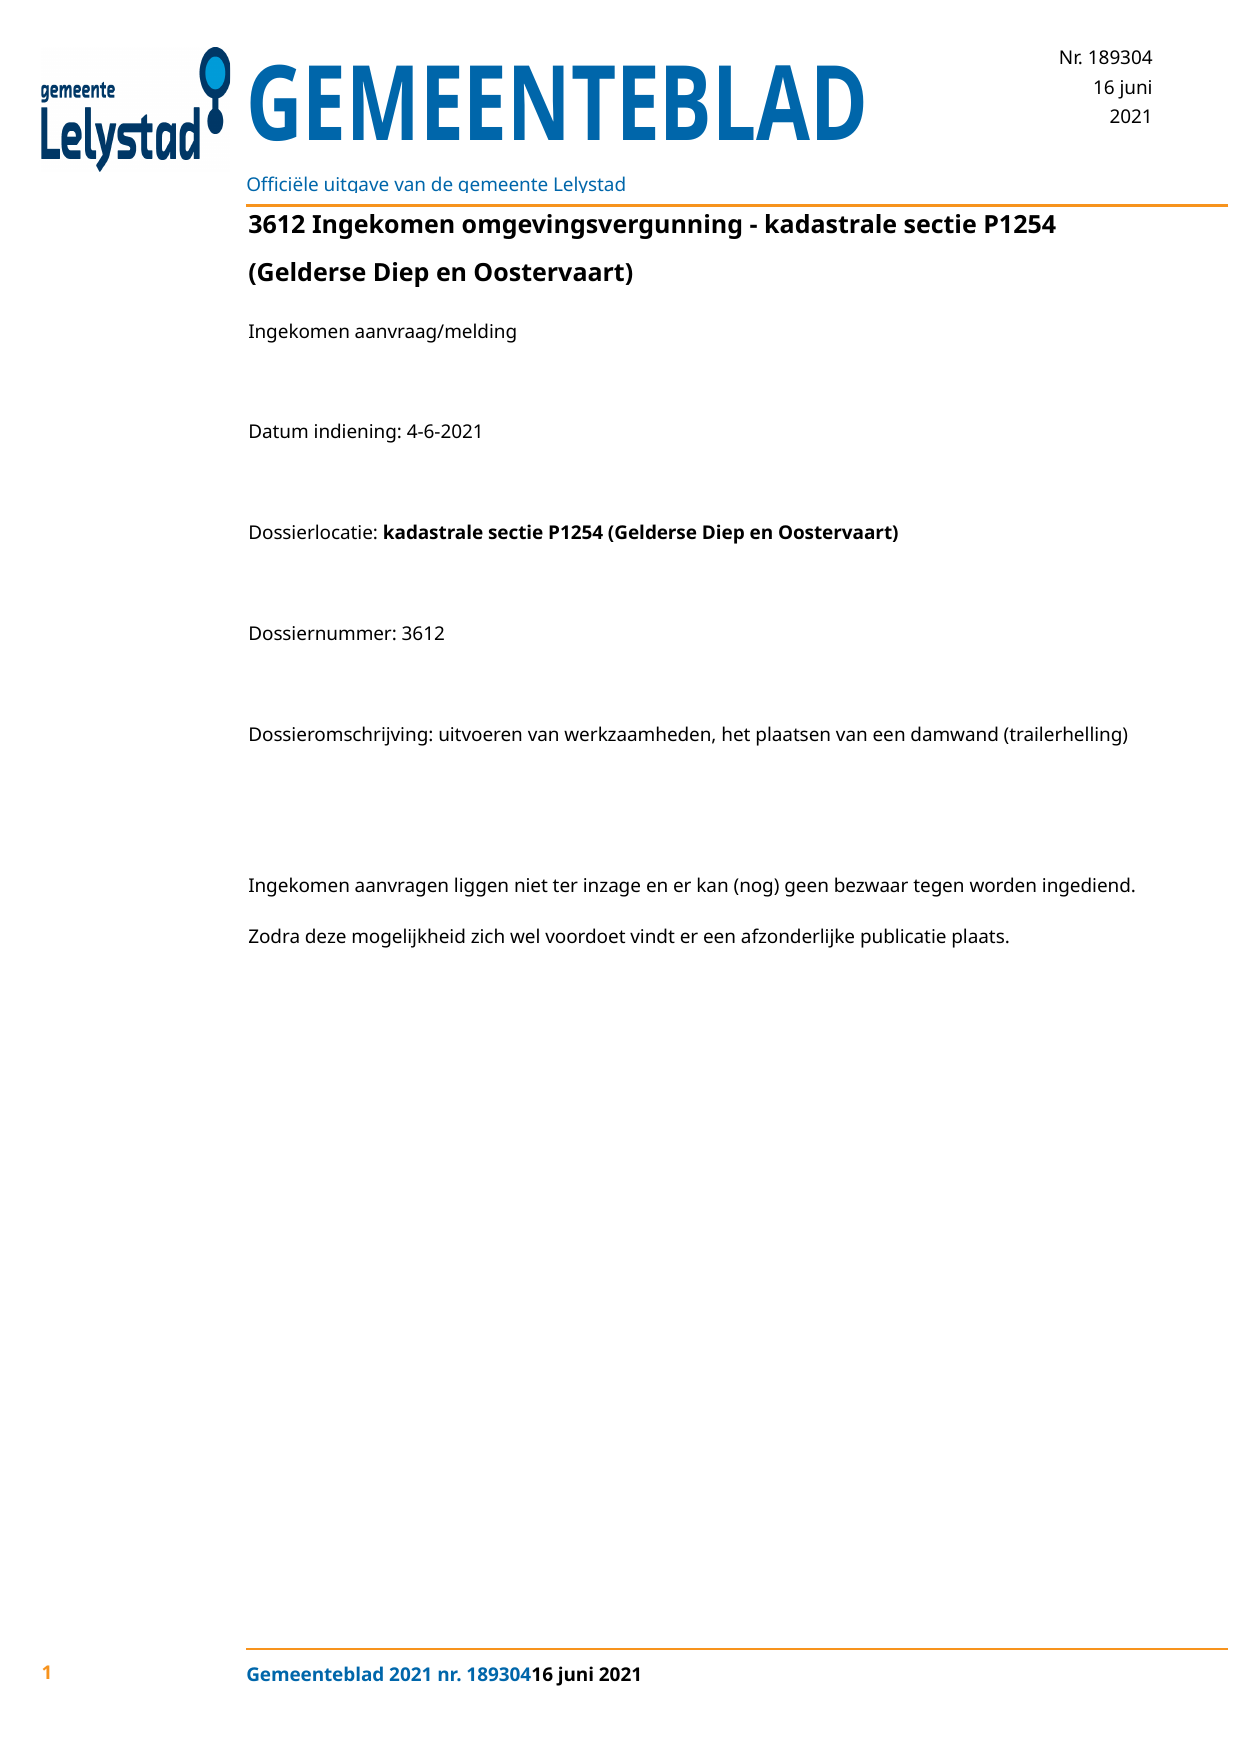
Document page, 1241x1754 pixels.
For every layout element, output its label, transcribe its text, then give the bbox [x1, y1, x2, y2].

text Zodra deze mogelijkheid zich wel voordoet vindt er een afzonderlijke publicatie plaats. [248, 923, 1152, 949]
text Ingekomen aanvragen liggen niet ter inzage en er kan (nog) geen bezwaar tegen worden ingediend. [248, 872, 1152, 898]
text 3612 Ingekomen omgevingsvergunning - kadastrale sectie P1254 (Gelderse Diep en Oostervaart) [248, 207, 1152, 288]
text Dossieromschrijving: uitvoeren van werkzaamheden, het plaatsen van een damwand (trailerhelling) [248, 721, 1152, 747]
picture [41, 47, 231, 172]
text Dossierlocatie: kadastrale sectie P1254 (Gelderse Diep en Oostervaart) [248, 519, 1152, 545]
text Ingekomen aanvraag/melding [248, 318, 1152, 344]
text Dossiernummer: 3612 [248, 620, 1152, 646]
text Datum indiening: 4-6-2021 [248, 419, 1152, 444]
